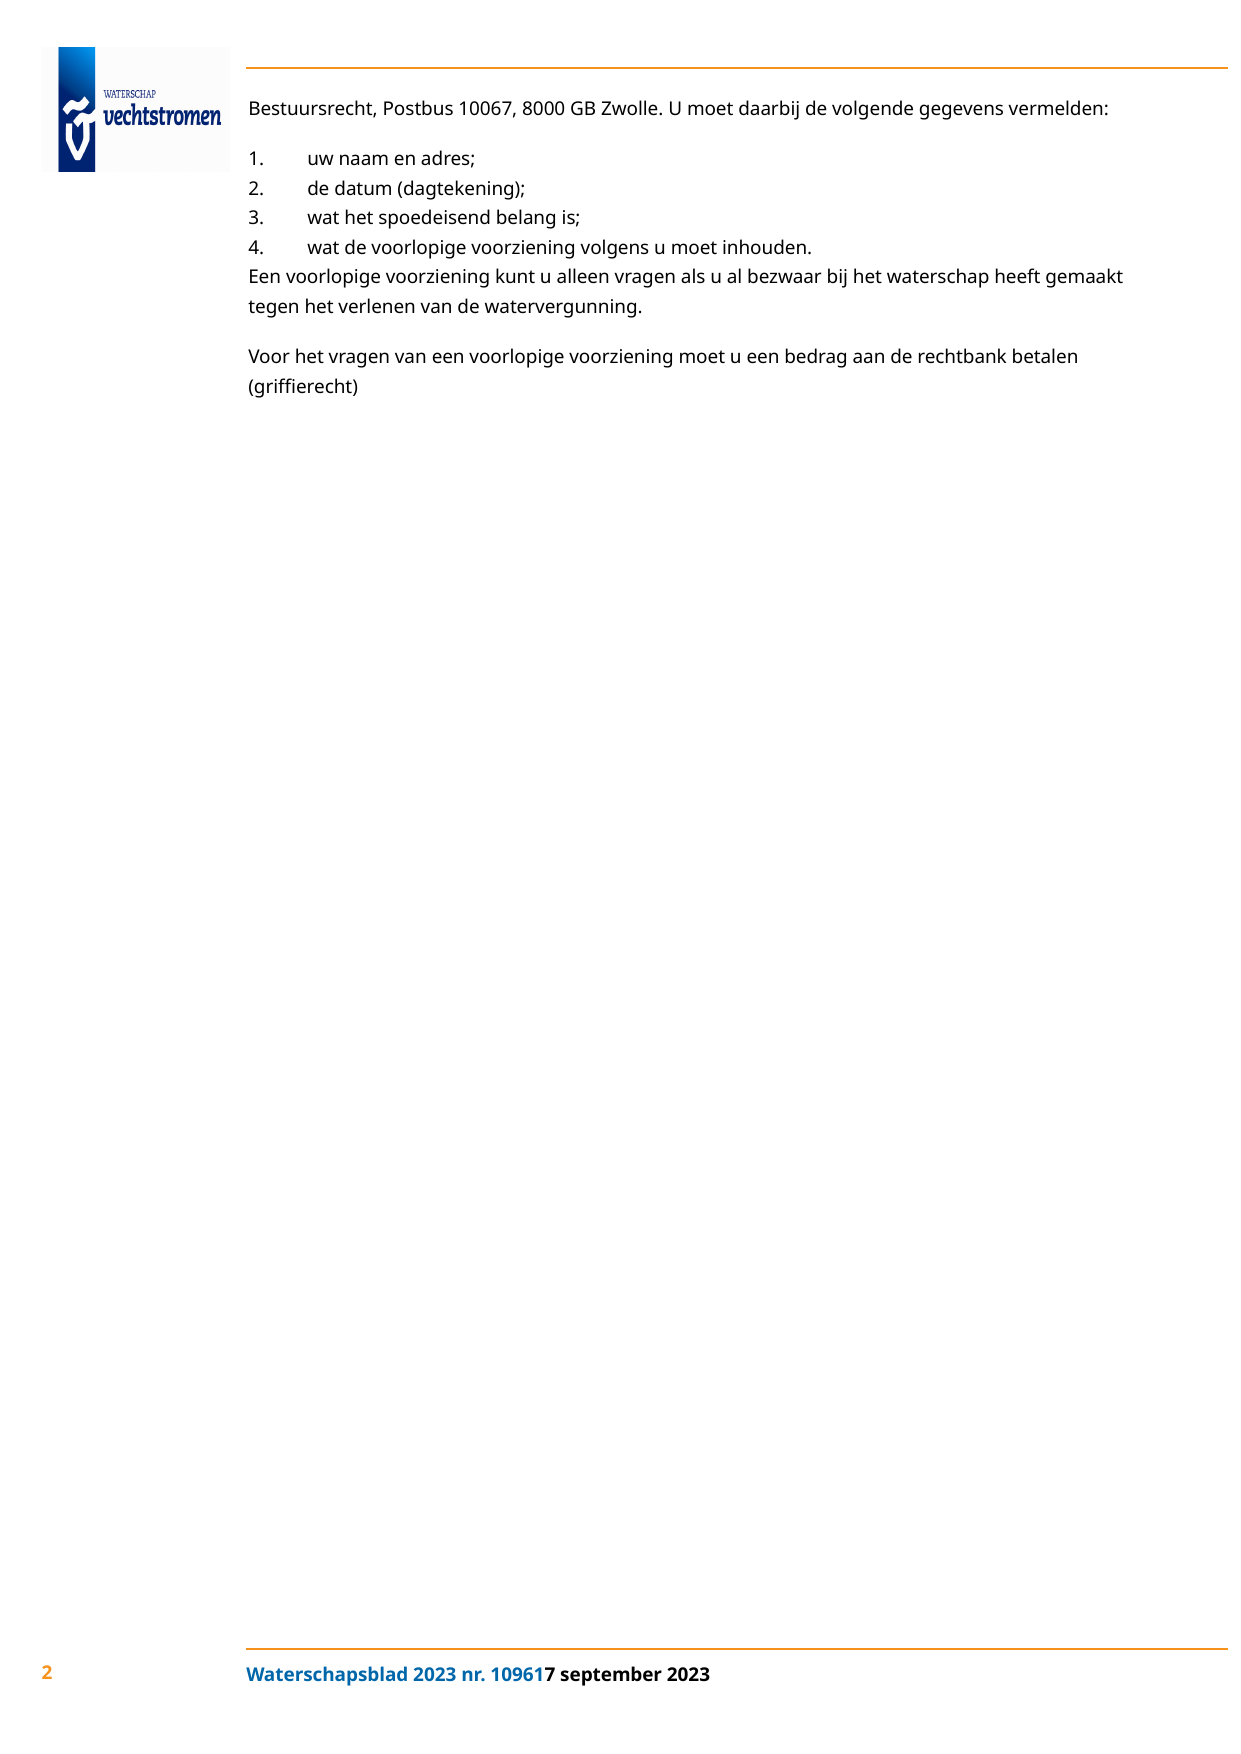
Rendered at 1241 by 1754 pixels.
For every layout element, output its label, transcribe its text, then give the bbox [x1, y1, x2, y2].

list de datum (dagtekening); [248, 175, 1152, 201]
list uw naam en adres; [248, 145, 1152, 171]
text Een voorlopige voorziening kunt u alleen vragen als u al bezwaar bij het waterschap heeft gemaakt tegen het verlenen van de watervergunning. [248, 263, 1152, 319]
text Bestuursrecht, Postbus 10067, 8000 GB Zwolle. U moet daarbij de volgende gegevens vermelden: [248, 95, 1152, 121]
picture [41, 47, 231, 172]
list wat de voorlopige voorziening volgens u moet inhouden. [248, 234, 1152, 260]
text Voor het vragen van een voorlopige voorziening moet u een bedrag aan de rechtbank betalen (griffierecht) [248, 343, 1152, 399]
list wat het spoedeisend belang is; [248, 204, 1152, 230]
